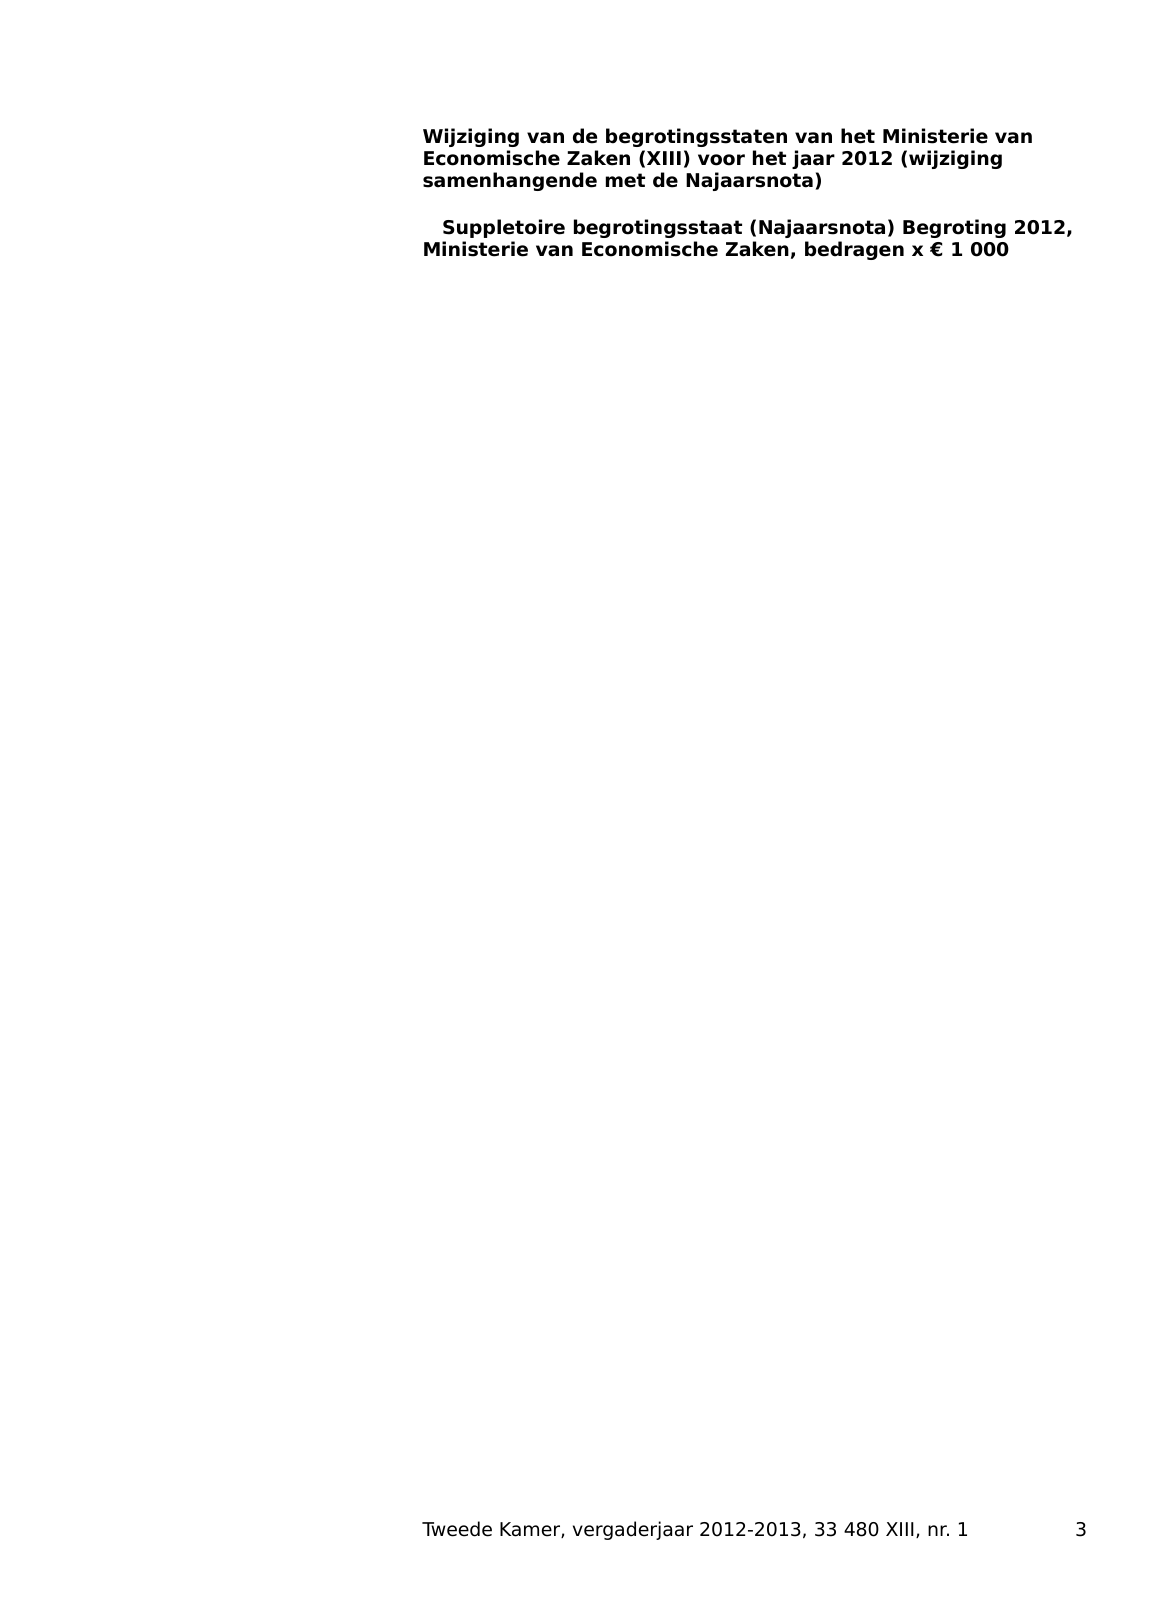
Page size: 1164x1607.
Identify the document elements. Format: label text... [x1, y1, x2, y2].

subtitle Wijziging van de begrotingsstaten van het Ministerie van Economische Zaken (XIII) voor het jaar 2012 (wijziging samenhangende met de Najaarsnota) [422, 126, 1087, 192]
text Suppletoire begrotingsstaat (Najaarsnota) Begroting 2012, Ministerie van Economische Zaken, bedragen x € 1 000 [422, 217, 1087, 261]
